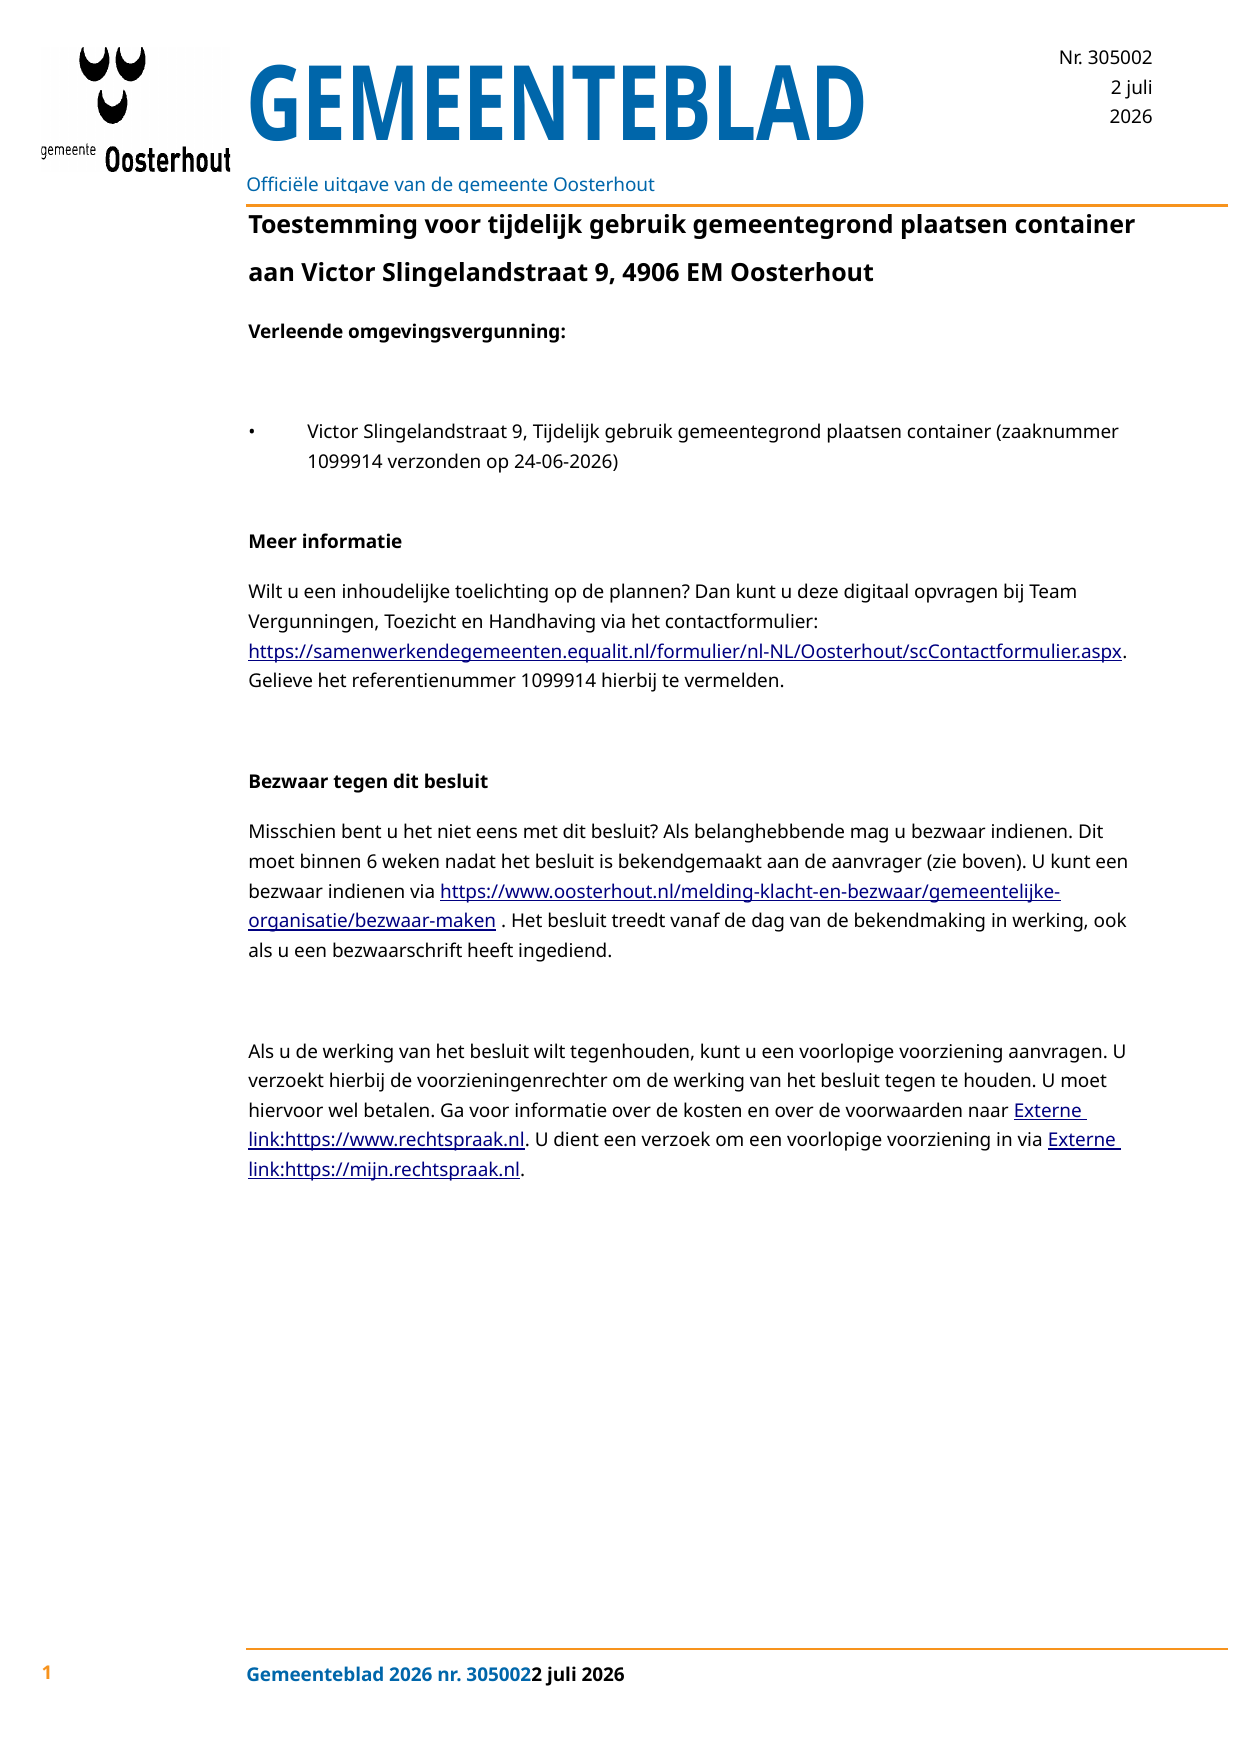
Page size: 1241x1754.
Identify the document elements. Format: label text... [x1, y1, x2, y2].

text Als u de werking van het besluit wilt tegenhouden, kunt u een voorlopige voorziening aanvragen. U verzoekt hierbij de voorzieningenrechter om de werking van het besluit tegen te houden. U moet hiervoor wel betalen. Ga voor informatie over de kosten en over de voorwaarden naar Externe link:https://www.rechtspraak.nl. U dient een verzoek om een voorlopige voorziening in via Externe link:https://mijn.rechtspraak.nl. [248, 1038, 1152, 1182]
text Verleende omgevingsvergunning: [248, 318, 1152, 344]
text Bezwaar tegen dit besluit [248, 768, 1152, 794]
text Toestemming voor tijdelijk gebruik gemeentegrond plaatsen container aan Victor Slingelandstraat 9, 4906 EM Oosterhout [248, 207, 1152, 288]
list Victor Slingelandstraat 9, Tijdelijk gebruik gemeentegrond plaatsen container (zaaknummer 1099914 verzonden op 24-06-2026) [248, 419, 1152, 474]
text Misschien bent u het niet eens met dit besluit? Als belanghebbende mag u bezwaar indienen. Dit moet binnen 6 weken nadat het besluit is bekendgemaakt aan de aanvrager (zie boven). U kunt een bezwaar indienen via https://www.oosterhout.nl/melding-klacht-en-bezwaar/gemeentelijke-organisatie/bezwaar-maken . Het besluit treedt vanaf de dag van de bekendmaking in werking, ook als u een bezwaarschrift heeft ingediend. [248, 819, 1152, 963]
text Meer informatie [248, 528, 1152, 554]
picture [41, 47, 231, 172]
text Wilt u een inhoudelijke toelichting op de plannen? Dan kunt u deze digitaal opvragen bij Team Vergunningen, Toezicht en Handhaving via het contactformulier: https://samenwerkendegemeenten.equalit.nl/formulier/nl-NL/Oosterhout/scContactformulier.aspx. Gelieve het referentienummer 1099914 hierbij te vermelden. [248, 579, 1152, 693]
